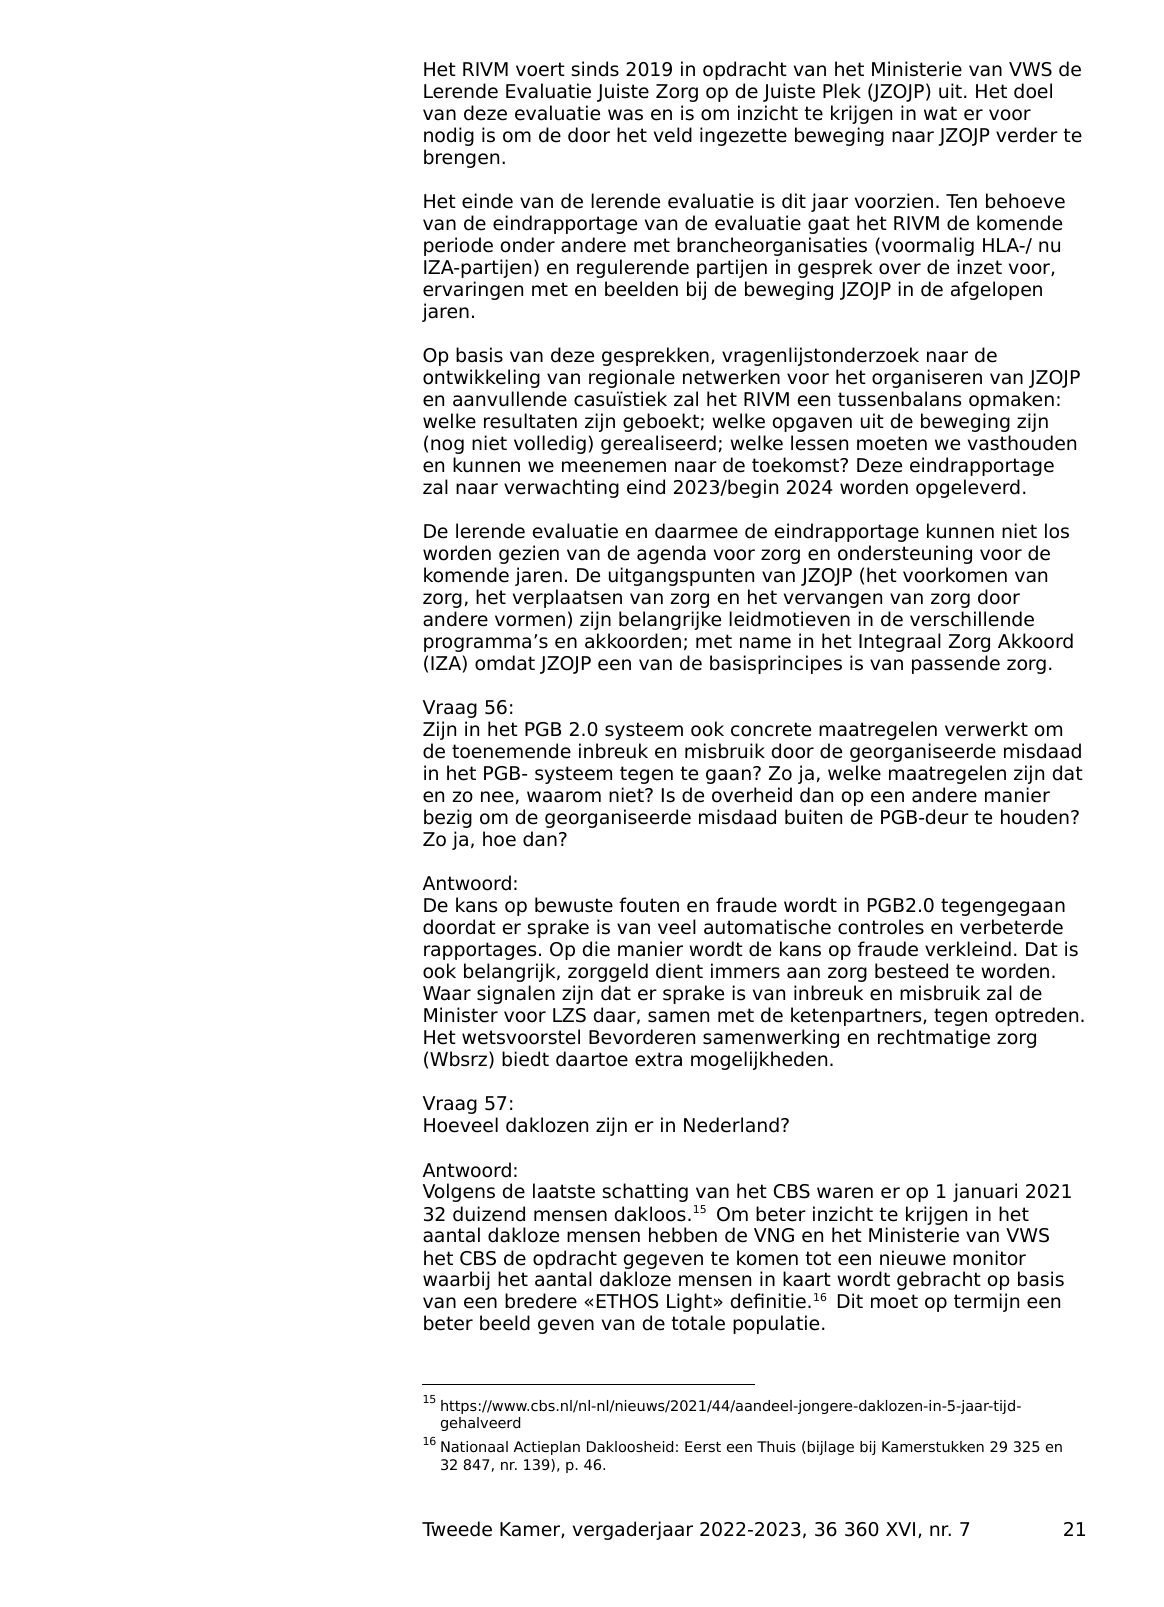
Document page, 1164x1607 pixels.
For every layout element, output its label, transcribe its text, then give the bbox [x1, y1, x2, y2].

text Volgens de laatste schatting van het CBS waren er op 1 januari 2021 32 duizend mensen dakloos. Om beter inzicht te krijgen in het aantal dakloze mensen hebben de VNG en het Ministerie van VWS het CBS de opdracht gegeven te komen tot een nieuwe monitor waarbij het aantal dakloze mensen in kaart wordt gebracht op basis van een bredere «ETHOS Light» definitie. Dit moet op termijn een beter beeld geven van de totale populatie. [422, 1181, 1087, 1335]
text Hoeveel daklozen zijn er in Nederland? [422, 1115, 1087, 1137]
text Vraag 56: [422, 697, 1087, 719]
text Zijn in het PGB 2.0 systeem ook concrete maatregelen verwerkt om de toenemende inbreuk en misbruik door de georganiseerde misdaad in het PGB- systeem tegen te gaan? Zo ja, welke maatregelen zijn dat en zo nee, waarom niet? Is de overheid dan op een andere manier bezig om de georganiseerde misdaad buiten de PGB-deur te houden? Zo ja, hoe dan? [422, 719, 1087, 851]
text Vraag 57: [422, 1093, 1087, 1115]
text De kans op bewuste fouten en fraude wordt in PGB2.0 tegengegaan doordat er sprake is van veel automatische controles en verbeterde rapportages. Op die manier wordt de kans op fraude verkleind. Dat is ook belangrijk, zorggeld dient immers aan zorg besteed te worden. Waar signalen zijn dat er sprake is van inbreuk en misbruik zal de Minister voor LZS daar, samen met de ketenpartners, tegen optreden. Het wetsvoorstel Bevorderen samenwerking en rechtmatige zorg (Wbsrz) biedt daartoe extra mogelijkheden. [422, 895, 1087, 1071]
text Antwoord: [422, 1159, 1087, 1181]
text Het einde van de lerende evaluatie is dit jaar voorzien. Ten behoeve van de eindrapportage van de evaluatie gaat het RIVM de komende periode onder andere met brancheorganisaties (voormalig HLA-/ nu IZA-partijen) en regulerende partijen in gesprek over de inzet voor, ervaringen met en beelden bij de beweging JZOJP in de afgelopen jaren. [422, 191, 1087, 323]
text Nationaal Actieplan Dakloosheid: Eerst een Thuis (bijlage bij Kamerstukken 29 325 en 32 847, nr. 139), p. 46. [422, 1435, 1087, 1474]
text Op basis van deze gesprekken, vragenlijstonderzoek naar de ontwikkeling van regionale netwerken voor het organiseren van JZOJP en aanvullende casuïstiek zal het RIVM een tussenbalans opmaken: welke resultaten zijn geboekt; welke opgaven uit de beweging zijn (nog niet volledig) gerealiseerd; welke lessen moeten we vasthouden en kunnen we meenemen naar de toekomst? Deze eindrapportage zal naar verwachting eind 2023/begin 2024 worden opgeleverd. [422, 345, 1087, 499]
text Het RIVM voert sinds 2019 in opdracht van het Ministerie van VWS de Lerende Evaluatie Juiste Zorg op de Juiste Plek (JZOJP) uit. Het doel van deze evaluatie was en is om inzicht te krijgen in wat er voor nodig is om de door het veld ingezette beweging naar JZOJP verder te brengen. [422, 59, 1087, 169]
text Antwoord: [422, 873, 1087, 895]
text https://www.cbs.nl/nl-nl/nieuws/2021/44/aandeel-jongere-daklozen-in-5-jaar-tijd-gehalveerd [422, 1393, 1087, 1432]
text De lerende evaluatie en daarmee de eindrapportage kunnen niet los worden gezien van de agenda voor zorg en ondersteuning voor de komende jaren. De uitgangspunten van JZOJP (het voorkomen van zorg, het verplaatsen van zorg en het vervangen van zorg door andere vormen) zijn belangrijke leidmotieven in de verschillende programma’s en akkoorden; met name in het Integraal Zorg Akkoord (IZA) omdat JZOJP een van de basisprincipes is van passende zorg. [422, 521, 1087, 675]
